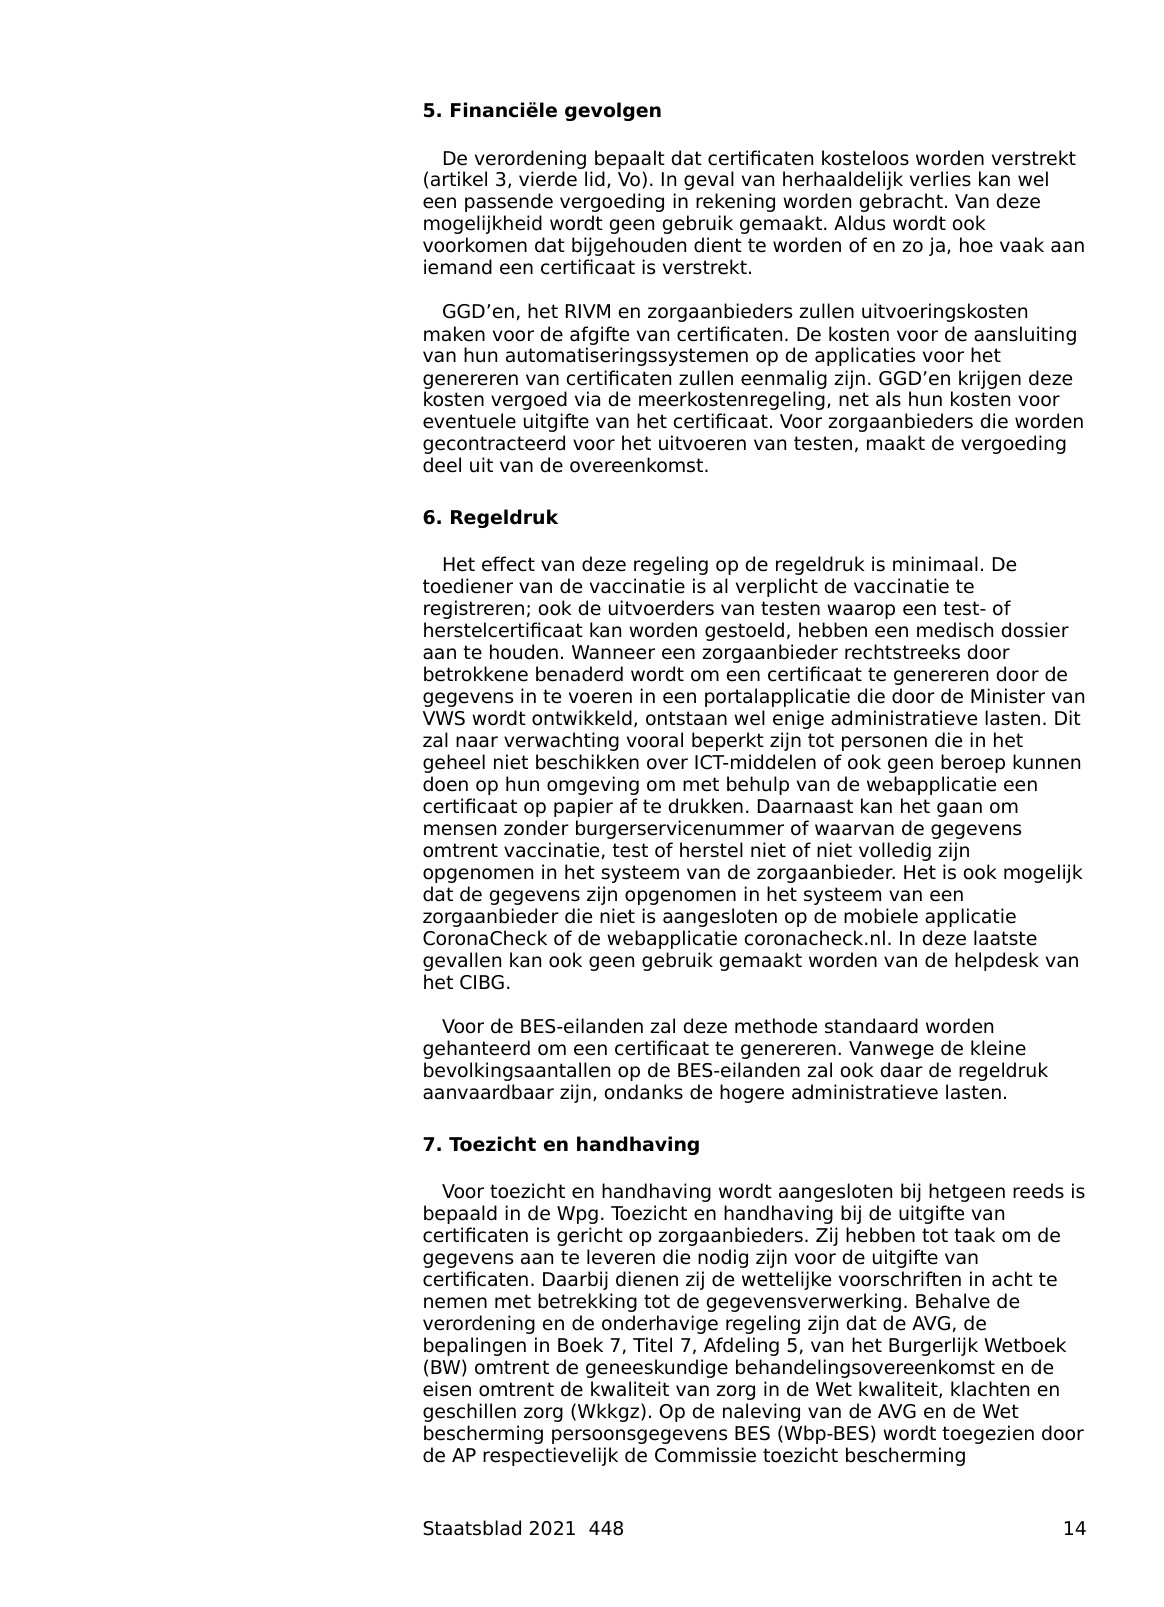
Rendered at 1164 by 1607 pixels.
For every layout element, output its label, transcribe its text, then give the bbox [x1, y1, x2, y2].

text Het effect van deze regeling op de regeldruk is minimaal. De toediener van de vaccinatie is al verplicht de vaccinatie te registreren; ook de uitvoerders van testen waarop een test- of herstelcertificaat kan worden gestoeld, hebben een medisch dossier aan te houden. Wanneer een zorgaanbieder rechtstreeks door betrokkene benaderd wordt om een certificaat te genereren door de gegevens in te voeren in een portalapplicatie die door de Minister van VWS wordt ontwikkeld, ontstaan wel enige administratieve lasten. Dit zal naar verwachting vooral beperkt zijn tot personen die in het geheel niet beschikken over ICT-middelen of ook geen beroep kunnen doen op hun omgeving om met behulp van de webapplicatie een certificaat op papier af te drukken. Daarnaast kan het gaan om mensen zonder burgerservicenummer of waarvan de gegevens omtrent vaccinatie, test of herstel niet of niet volledig zijn opgenomen in het systeem van de zorgaanbieder. Het is ook mogelijk dat de gegevens zijn opgenomen in het systeem van een zorgaanbieder die niet is aangesloten op de mobiele applicatie CoronaCheck of de webapplicatie coronacheck.nl. In deze laatste gevallen kan ook geen gebruik gemaakt worden van de helpdesk van het CIBG. [422, 554, 1087, 994]
subtitle 5. Financiële gevolgen [422, 100, 1087, 122]
text Voor de BES-eilanden zal deze methode standaard worden gehanteerd om een certificaat te genereren. Vanwege de kleine bevolkingsaantallen op de BES-eilanden zal ook daar de regeldruk aanvaardbaar zijn, ondanks de hogere administratieve lasten. [422, 1016, 1087, 1104]
subtitle 7. Toezicht en handhaving [422, 1134, 1087, 1156]
subtitle 6. Regeldruk [422, 507, 1087, 529]
text Voor toezicht en handhaving wordt aangesloten bij hetgeen reeds is bepaald in de Wpg. Toezicht en handhaving bij de uitgifte van certificaten is gericht op zorgaanbieders. Zij hebben tot taak om de gegevens aan te leveren die nodig zijn voor de uitgifte van certificaten. Daarbij dienen zij de wettelijke voorschriften in acht te nemen met betrekking tot de gegevensverwerking. Behalve de verordening en de onderhavige regeling zijn dat de AVG, de bepalingen in Boek 7, Titel 7, Afdeling 5, van het Burgerlijk Wetboek (BW) omtrent de geneeskundige behandelingsovereenkomst en de eisen omtrent de kwaliteit van zorg in de Wet kwaliteit, klachten en geschillen zorg (Wkkgz). Op de naleving van de AVG en de Wet bescherming persoonsgegevens BES (Wbp-BES) wordt toegezien door de AP respectievelijk de Commissie toezicht bescherming [422, 1181, 1087, 1467]
text De verordening bepaalt dat certificaten kosteloos worden verstrekt (artikel 3, vierde lid, Vo). In geval van herhaaldelijk verlies kan wel een passende vergoeding in rekening worden gebracht. Van deze mogelijkheid wordt geen gebruik gemaakt. Aldus wordt ook voorkomen dat bijgehouden dient te worden of en zo ja, hoe vaak aan iemand een certificaat is verstrekt. [422, 147, 1087, 279]
text GGD’en, het RIVM en zorgaanbieders zullen uitvoeringskosten maken voor de afgifte van certificaten. De kosten voor de aansluiting van hun automatiseringssystemen op de applicaties voor het genereren van certificaten zullen eenmalig zijn. GGD’en krijgen deze kosten vergoed via de meerkostenregeling, net als hun kosten voor eventuele uitgifte van het certificaat. Voor zorgaanbieders die worden gecontracteerd voor het uitvoeren van testen, maakt de vergoeding deel uit van de overeenkomst. [422, 301, 1087, 477]
